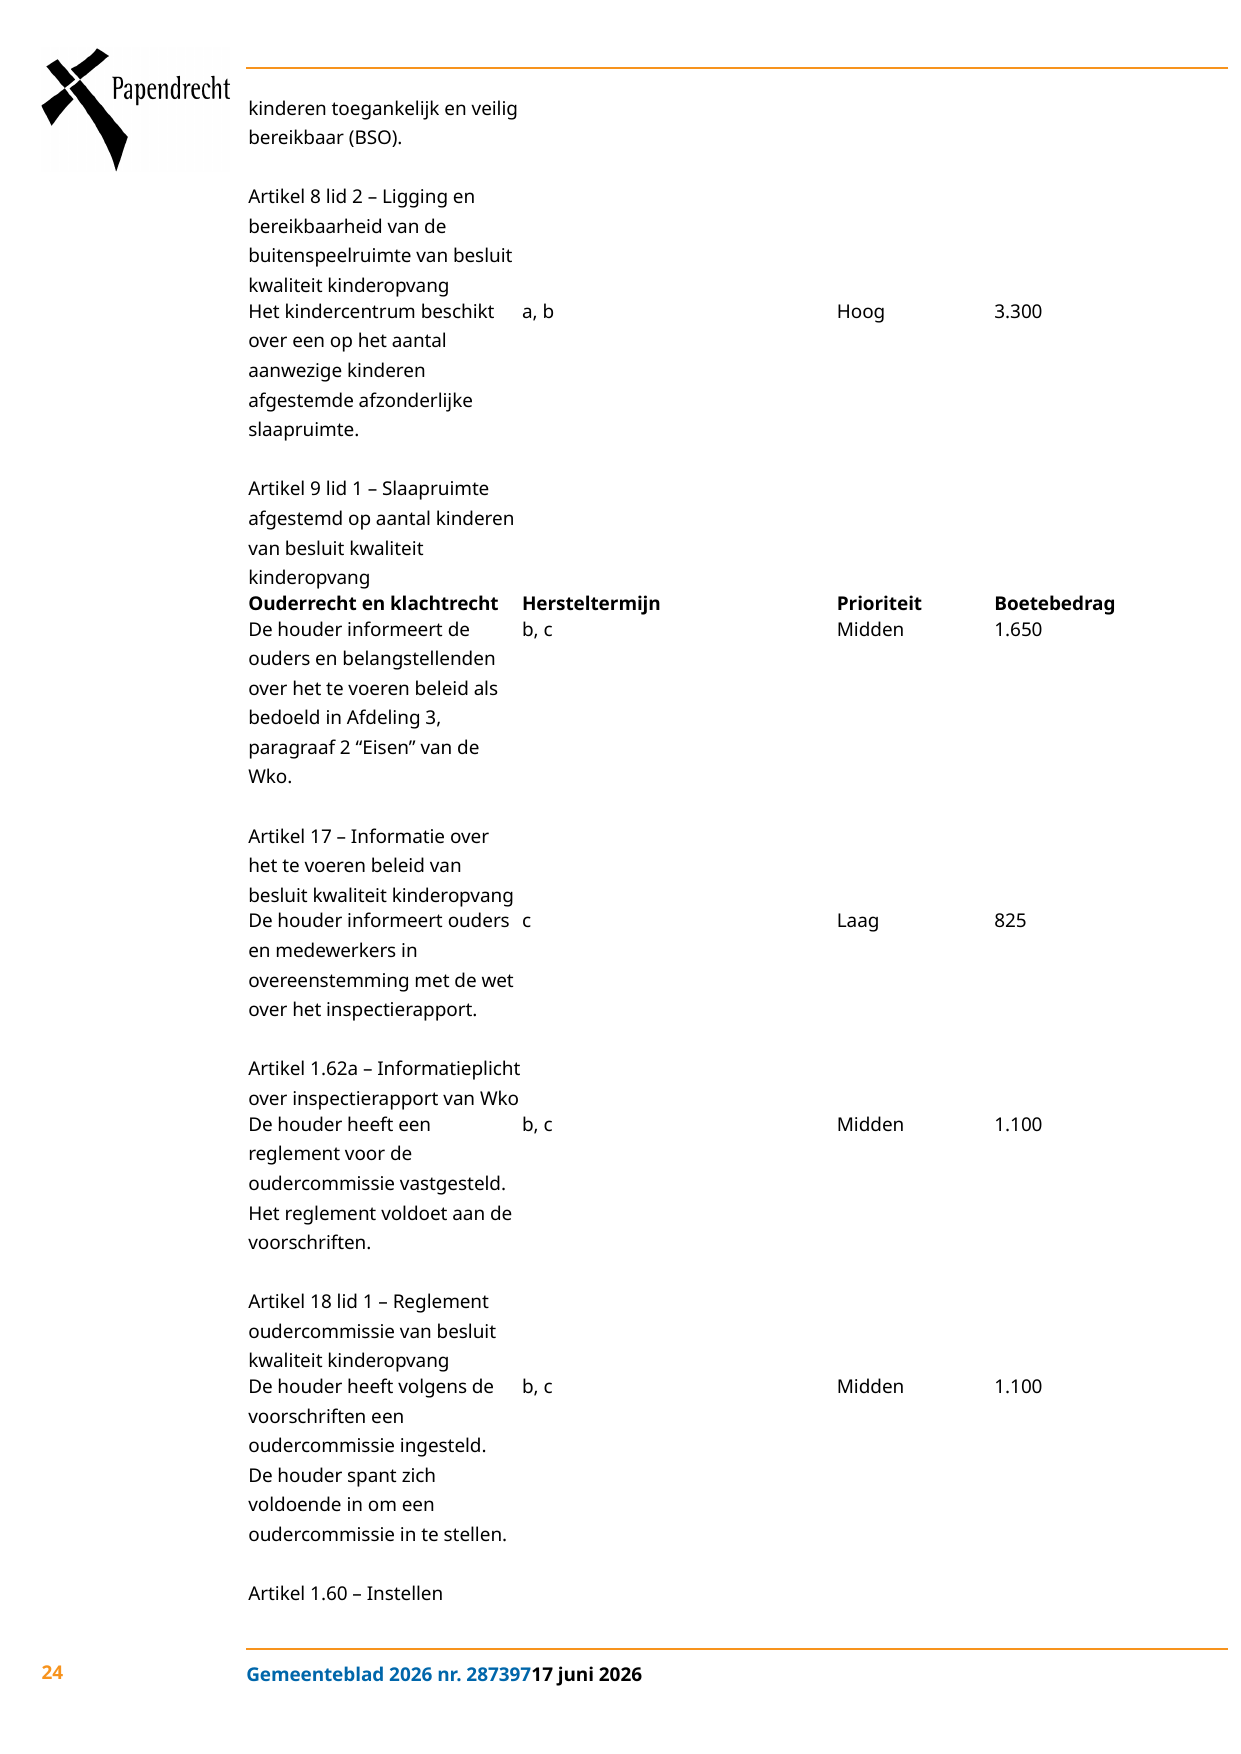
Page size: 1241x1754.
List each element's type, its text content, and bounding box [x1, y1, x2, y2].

table_cell 1.650 [994, 616, 1152, 908]
table_cell b, c [522, 616, 837, 908]
table_cell c [522, 908, 837, 1111]
table_cell 3.300 [994, 298, 1152, 590]
table_cell Hersteltermijn [522, 590, 837, 616]
table_cell Prioriteit [837, 590, 994, 616]
table_cell Midden [837, 1373, 994, 1606]
table_cell Ouderrecht en klachtrecht [248, 590, 522, 616]
table_cell b, c [522, 1373, 837, 1606]
table_cell Midden [837, 1111, 994, 1373]
table_cell Het kindercentrum beschikt over een op het aantal aanwezige kinderen afgestemde afzonderlijke slaapruimte. Artikel 9 lid 1 – Slaapruimte afgestemd op aantal kinderen van besluit kwaliteit kinderopvang [248, 298, 522, 590]
table_cell De houder informeert de ouders en belangstellenden over het te voeren beleid als bedoeld in Afdeling 3, paragraaf 2 “Eisen” van de Wko. Artikel 17 – Informatie over het te voeren beleid van besluit kwaliteit kinderopvang [248, 616, 522, 908]
picture [41, 47, 231, 172]
table_cell [994, 95, 1152, 298]
table_cell [522, 95, 837, 298]
table_cell [837, 95, 994, 298]
table_cell De houder heeft volgens de voorschriften een oudercommissie ingesteld. De houder spant zich voldoende in om een oudercommissie in te stellen. Artikel 1.60 – Instellen [248, 1373, 522, 1606]
table_cell De houder informeert ouders en medewerkers in overeenstemming met de wet over het inspectierapport. Artikel 1.62a – Informatieplicht over inspectierapport van Wko [248, 908, 522, 1111]
table_cell Hoog [837, 298, 994, 590]
table_cell Midden [837, 616, 994, 908]
table_cell kinderen toegankelijk en veilig bereikbaar (BSO). Artikel 8 lid 2 – Ligging en bereikbaarheid van de buitenspeelruimte van besluit kwaliteit kinderopvang [248, 95, 522, 298]
table_cell 1.100 [994, 1373, 1152, 1606]
table_cell 1.100 [994, 1111, 1152, 1373]
table_cell Laag [837, 908, 994, 1111]
table_cell a, b [522, 298, 837, 590]
table_cell Boetebedrag [994, 590, 1152, 616]
table_cell 825 [994, 908, 1152, 1111]
table_cell De houder heeft een reglement voor de oudercommissie vastgesteld. Het reglement voldoet aan de voorschriften. Artikel 18 lid 1 – Reglement oudercommissie van besluit kwaliteit kinderopvang [248, 1111, 522, 1373]
table_cell b, c [522, 1111, 837, 1373]
